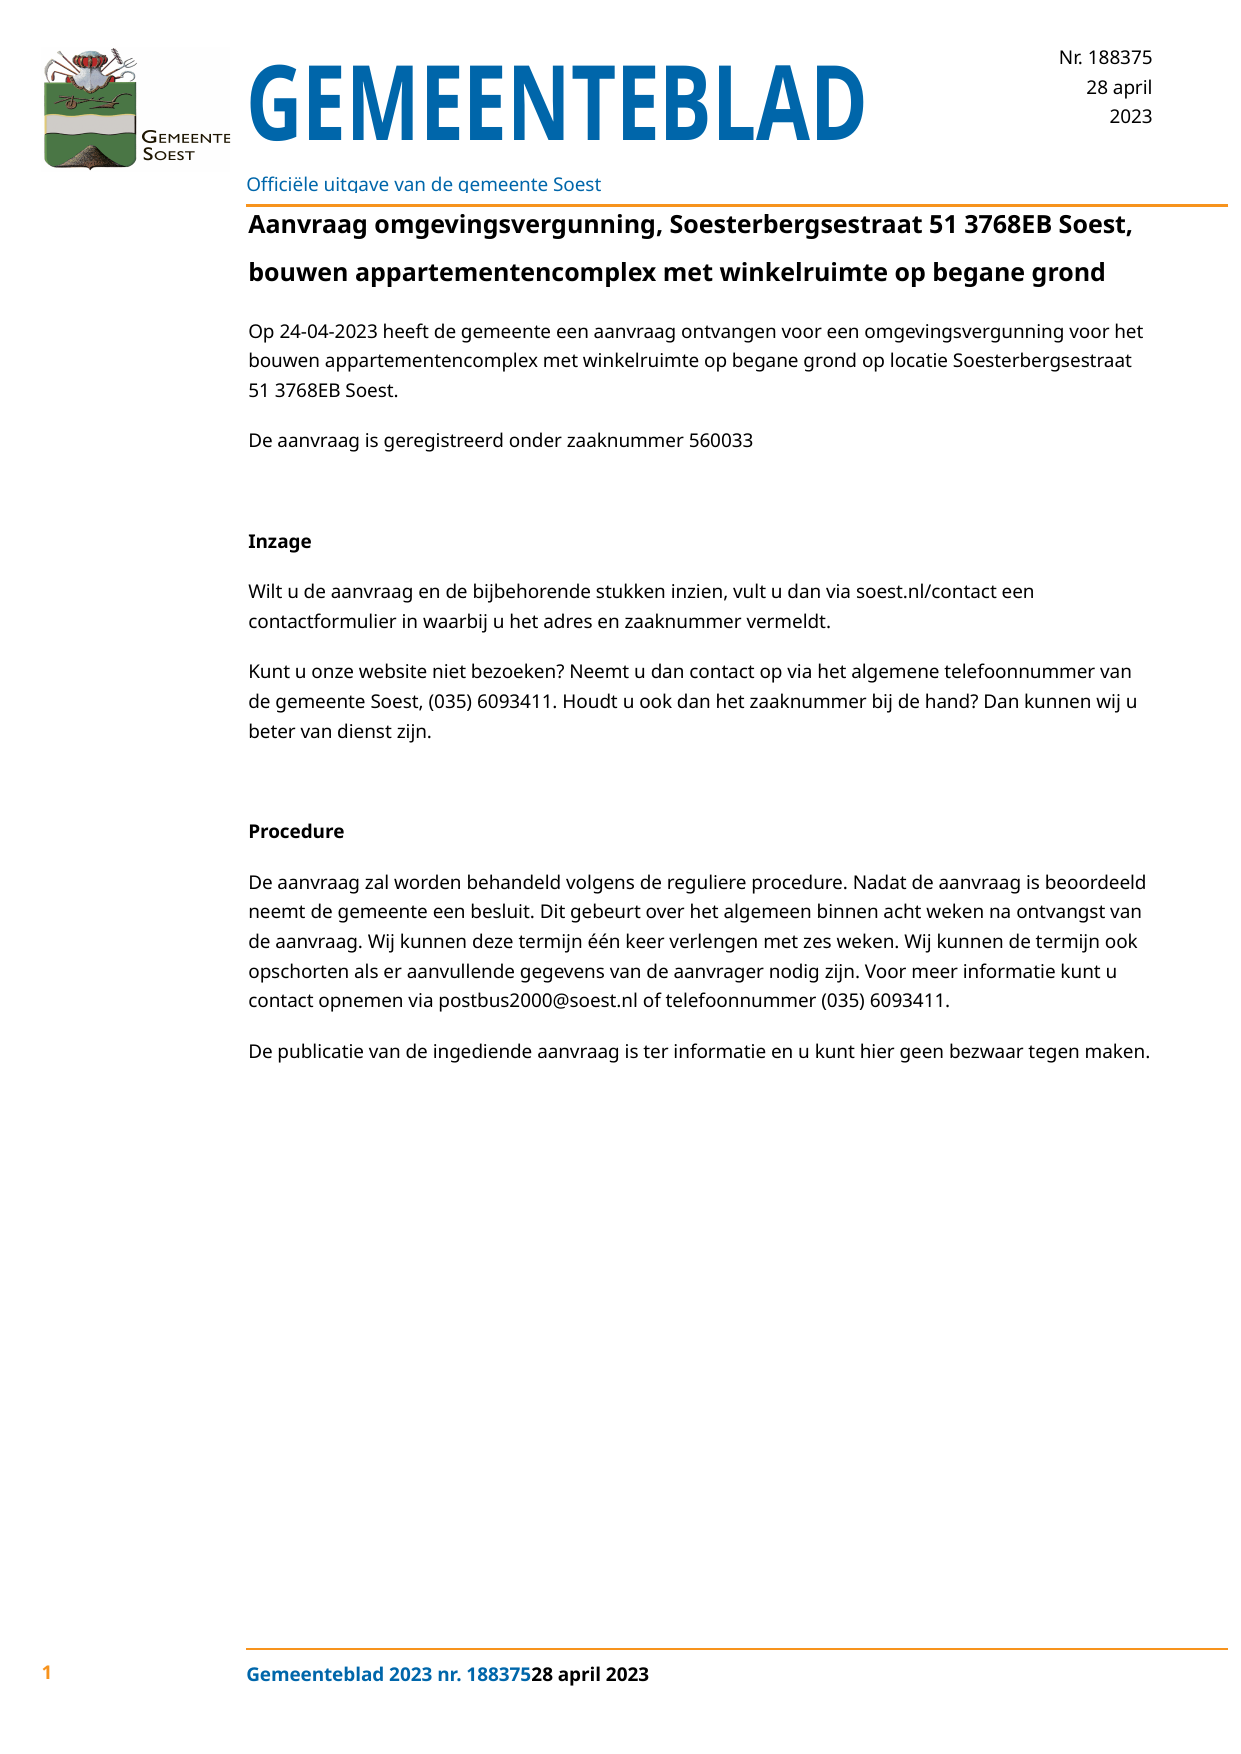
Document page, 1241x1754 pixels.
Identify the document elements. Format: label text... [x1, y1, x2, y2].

picture [41, 47, 231, 172]
text Aanvraag omgevingsvergunning, Soesterbergsestraat 51 3768EB Soest, bouwen appartementencomplex met winkelruimte op begane grond [248, 207, 1152, 288]
text Inzage [248, 528, 1152, 554]
text Kunt u onze website niet bezoeken? Neemt u dan contact op via het algemene telefoonnummer van de gemeente Soest, (035) 6093411. Houdt u ook dan het zaaknummer bij de hand? Dan kunnen wij u beter van dienst zijn. [248, 659, 1152, 744]
text De aanvraag is geregistreerd onder zaaknummer 560033 [248, 427, 1152, 453]
text De aanvraag zal worden behandeld volgens de reguliere procedure. Nadat de aanvraag is beoordeeld neemt de gemeente een besluit. Dit gebeurt over het algemeen binnen acht weken na ontvangst van de aanvraag. Wij kunnen deze termijn één keer verlengen met zes weken. Wij kunnen de termijn ook opschorten als er aanvullende gegevens van de aanvrager nodig zijn. Voor meer informatie kunt u contact opnemen via postbus2000@soest.nl of telefoonnummer (035) 6093411. [248, 869, 1152, 1013]
text De publicatie van de ingediende aanvraag is ter informatie en u kunt hier geen bezwaar tegen maken. [248, 1038, 1152, 1064]
text Wilt u de aanvraag en de bijbehorende stukken inzien, vult u dan via soest.nl/contact een contactformulier in waarbij u het adres en zaaknummer vermeldt. [248, 579, 1152, 634]
text Op 24-04-2023 heeft de gemeente een aanvraag ontvangen voor een omgevingsvergunning voor het bouwen appartementencomplex met winkelruimte op begane grond op locatie Soesterbergsestraat 51 3768EB Soest. [248, 318, 1152, 403]
text Procedure [248, 819, 1152, 844]
